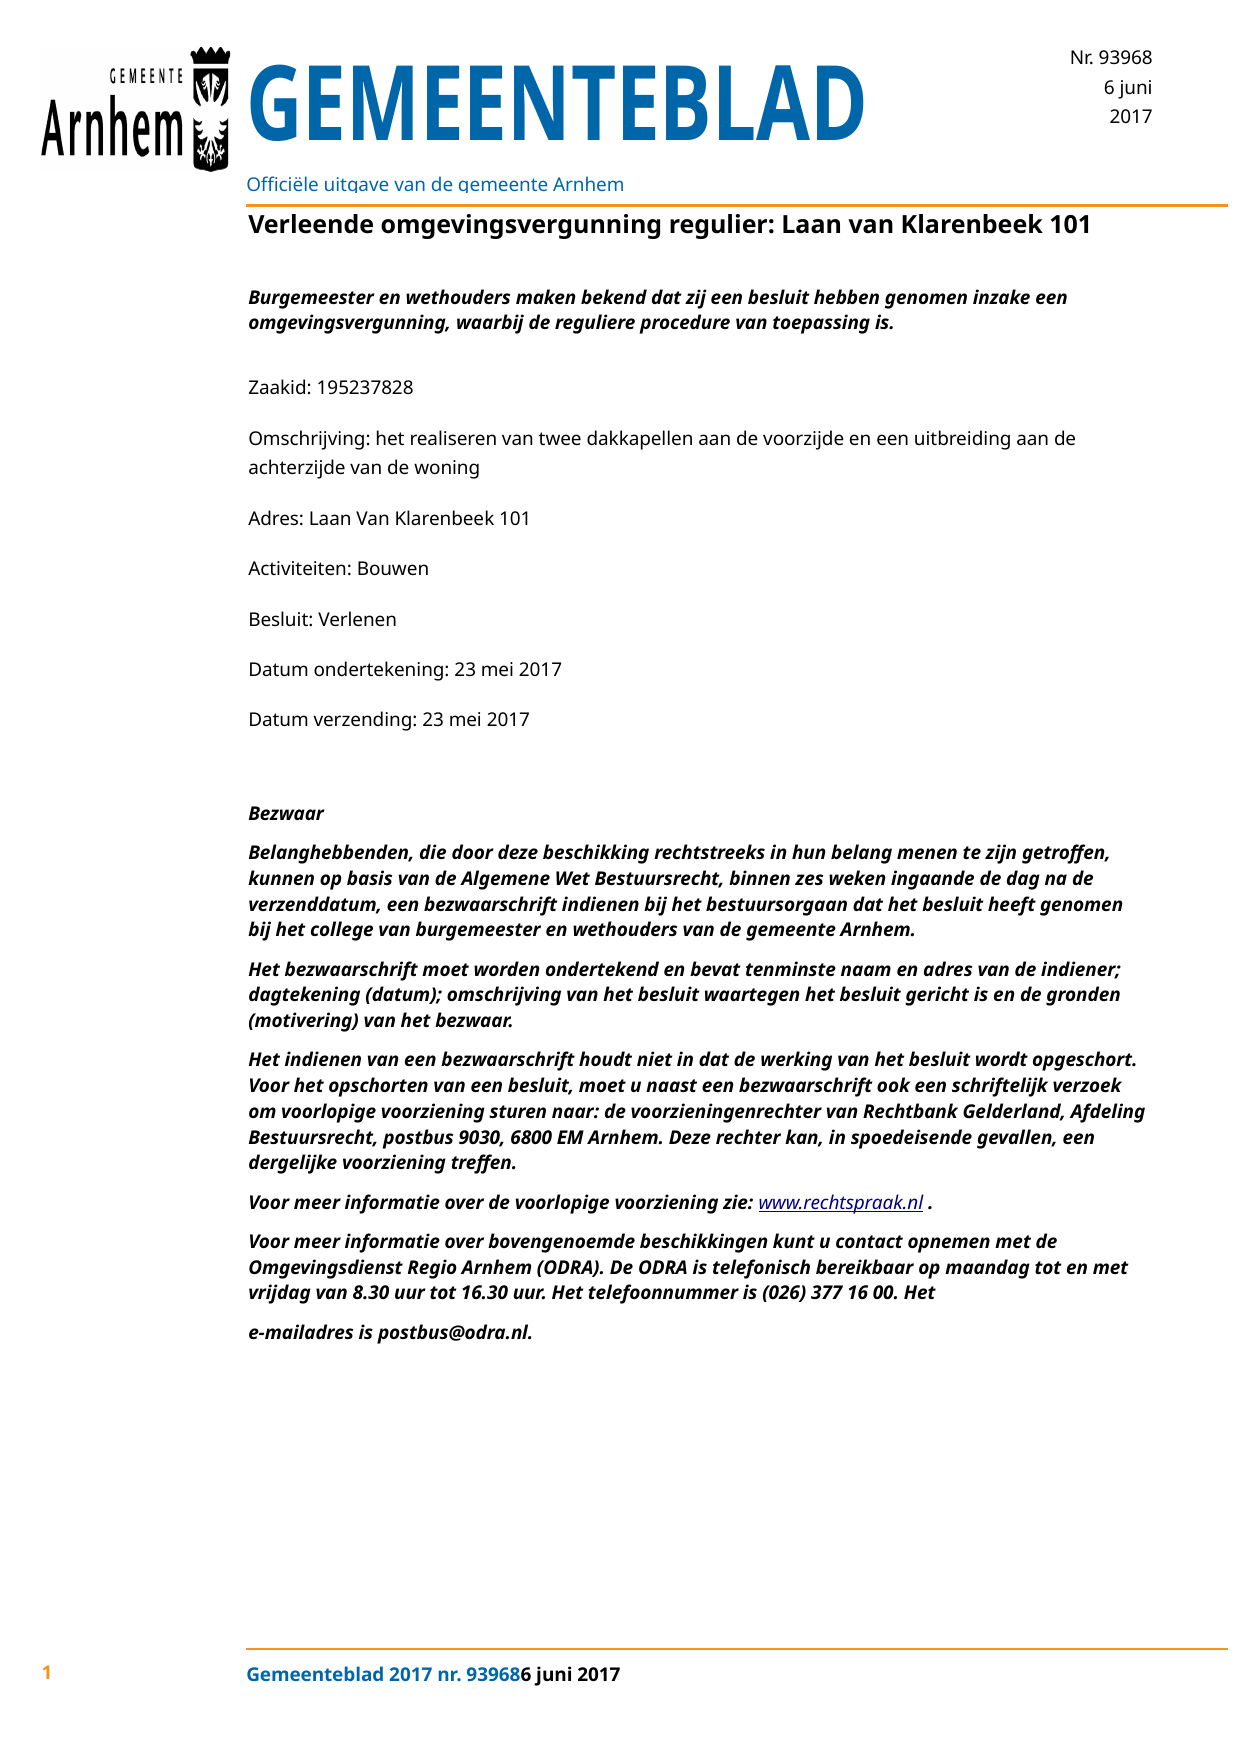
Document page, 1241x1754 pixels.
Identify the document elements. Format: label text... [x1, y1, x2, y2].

text Burgemeester en wethouders maken bekend dat zij een besluit hebben genomen inzake een omgevingsvergunning, waarbij de reguliere procedure van toepassing is. [248, 284, 1152, 335]
text Belanghebbenden, die door deze beschikking rechtstreeks in hun belang menen te zijn getroffen, kunnen op basis van de Algemene Wet Bestuursrecht, binnen zes weken ingaande de dag na de verzenddatum, een bezwaarschrift indienen bij het bestuursorgaan dat het besluit heeft genomen bij het college van burgemeester en wethouders van de gemeente Arnhem. [248, 839, 1152, 942]
text Voor meer informatie over bovengenoemde beschikkingen kunt u contact opnemen met de Omgevingsdienst Regio Arnhem (ODRA). De ODRA is telefonisch bereikbaar op maandag tot en met vrijdag van 8.30 uur tot 16.30 uur. Het telefoonnummer is (026) 377 16 00. Het [248, 1228, 1152, 1305]
text Zaakid: 195237828 [248, 374, 1152, 400]
text Datum ondertekening: 23 mei 2017 [248, 656, 1152, 682]
text Adres: Laan Van Klarenbeek 101 [248, 505, 1152, 531]
text Het bezwaarschrift moet worden ondertekend en bevat tenminste naam en adres van de indiener; dagtekening (datum); omschrijving van het besluit waartegen het besluit gericht is en de gronden (motivering) van het bezwaar. [248, 956, 1152, 1033]
text Verleende omgevingsvergunning regulier: Laan van Klarenbeek 101 [248, 207, 1152, 241]
text Activiteiten: Bouwen [248, 555, 1152, 581]
text Datum verzending: 23 mei 2017 [248, 707, 1152, 732]
text Bezwaar [248, 800, 1152, 826]
text Voor meer informatie over de voorlopige voorziening zie: www.rechtspraak.nl . [248, 1189, 1152, 1214]
text Besluit: Verlenen [248, 606, 1152, 632]
picture [41, 47, 231, 172]
text Omschrijving: het realiseren van twee dakkapellen aan de voorzijde en een uitbreiding aan de achterzijde van de woning [248, 425, 1152, 480]
text Het indienen van een bezwaarschrift houdt niet in dat de werking van het besluit wordt opgeschort. Voor het opschorten van een besluit, moet u naast een bezwaarschrift ook een schriftelijk verzoek om voorlopige voorziening sturen naar: de voorzieningenrechter van Rechtbank Gelderland, Afdeling Bestuursrecht, postbus 9030, 6800 EM Arnhem. Deze rechter kan, in spoedeisende gevallen, een dergelijke voorziening treffen. [248, 1047, 1152, 1175]
text e-mailadres is postbus@odra.nl. [248, 1319, 1152, 1344]
